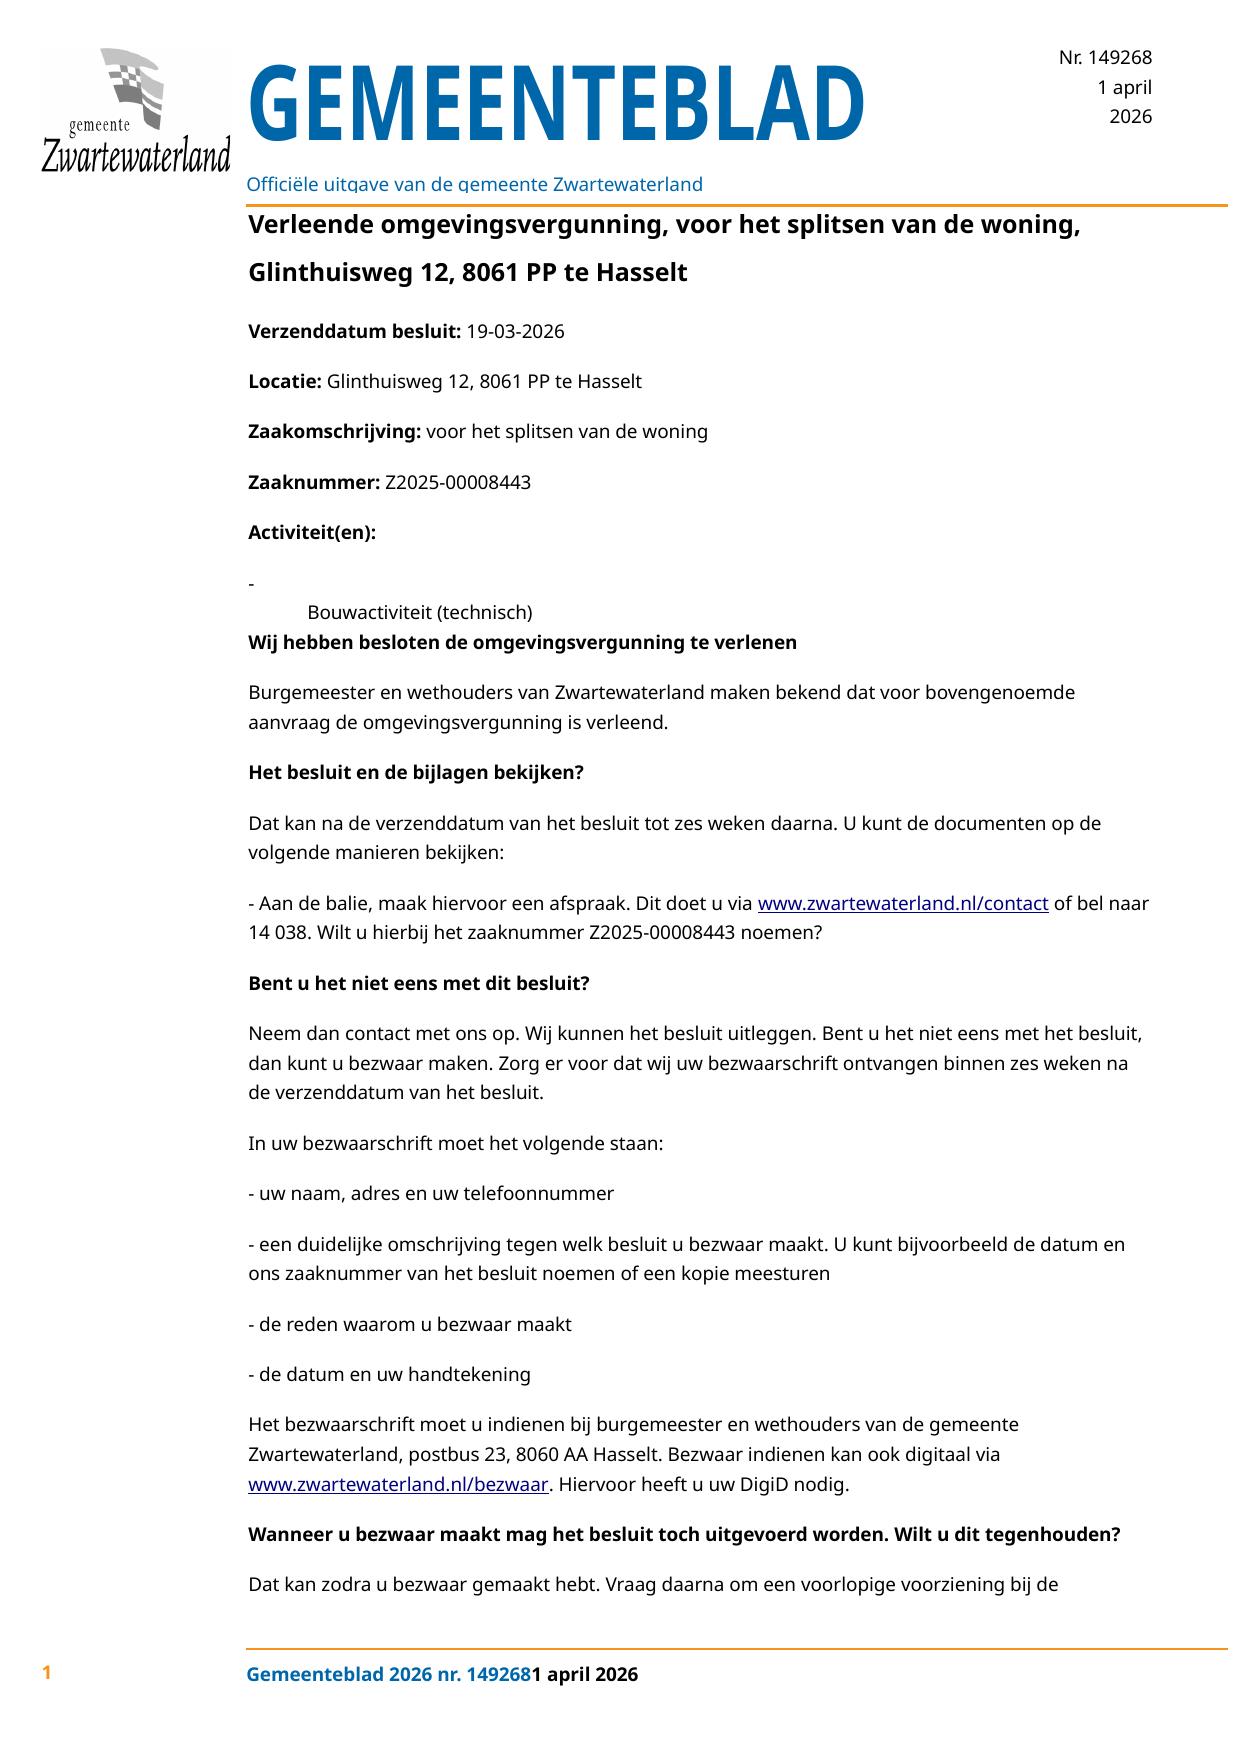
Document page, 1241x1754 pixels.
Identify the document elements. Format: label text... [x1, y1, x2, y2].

text Activiteit(en): [248, 519, 1152, 545]
list Bouwactiviteit (technisch) [248, 599, 1152, 625]
text Zaakomschrijving: voor het splitsen van de woning [248, 419, 1152, 444]
text Locatie: Glinthuisweg 12, 8061 PP te Hasselt [248, 368, 1152, 394]
text Dat kan na de verzenddatum van het besluit tot zes weken daarna. U kunt de documenten op de volgende manieren bekijken: [248, 810, 1152, 865]
text Wanneer u bezwaar maakt mag het besluit toch uitgevoerd worden. Wilt u dit tegenhouden? [248, 1521, 1152, 1547]
text Verleende omgevingsvergunning, voor het splitsen van de woning, Glinthuisweg 12, 8061 PP te Hasselt [248, 207, 1152, 288]
text Het besluit en de bijlagen bekijken? [248, 759, 1152, 785]
text - de datum en uw handtekening [248, 1361, 1152, 1387]
text Burgemeester en wethouders van Zwartewaterland maken bekend dat voor bovengenoemde aanvraag de omgevingsvergunning is verleend. [248, 679, 1152, 735]
text Wij hebben besloten de omgevingsvergunning te verlenen [248, 629, 1152, 655]
text - Aan de balie, maak hiervoor een afspraak. Dit doet u via www.zwartewaterland.nl/contact of bel naar 14 038. Wilt u hierbij het zaaknummer Z2025-00008443 noemen? [248, 890, 1152, 945]
text Zaaknummer: Z2025-00008443 [248, 469, 1152, 495]
text Het bezwaarschrift moet u indienen bij burgemeester en wethouders van de gemeente Zwartewaterland, postbus 23, 8060 AA Hasselt. Bezwaar indienen kan ook digitaal via www.zwartewaterland.nl/bezwaar. Hiervoor heeft u uw DigiD nodig. [248, 1412, 1152, 1497]
text - een duidelijke omschrijving tegen welk besluit u bezwaar maakt. U kunt bijvoorbeeld de datum en ons zaaknummer van het besluit noemen of een kopie meesturen [248, 1231, 1152, 1286]
text Neem dan contact met ons op. Wij kunnen het besluit uitleggen. Bent u het niet eens met het besluit, dan kunt u bezwaar maken. Zorg er voor dat wij uw bezwaarschrift ontvangen binnen zes weken na de verzenddatum van het besluit. [248, 1020, 1152, 1105]
text - de reden waarom u bezwaar maakt [248, 1311, 1152, 1337]
text Bent u het niet eens met dit besluit? [248, 970, 1152, 996]
text In uw bezwaarschrift moet het volgende staan: [248, 1130, 1152, 1156]
picture [41, 47, 231, 172]
text Verzenddatum besluit: 19-03-2026 [248, 318, 1152, 344]
text - uw naam, adres en uw telefoonnummer [248, 1180, 1152, 1206]
text Dat kan zodra u bezwaar gemaakt hebt. Vraag daarna om een voorlopige voorziening bij de [248, 1572, 1152, 1597]
